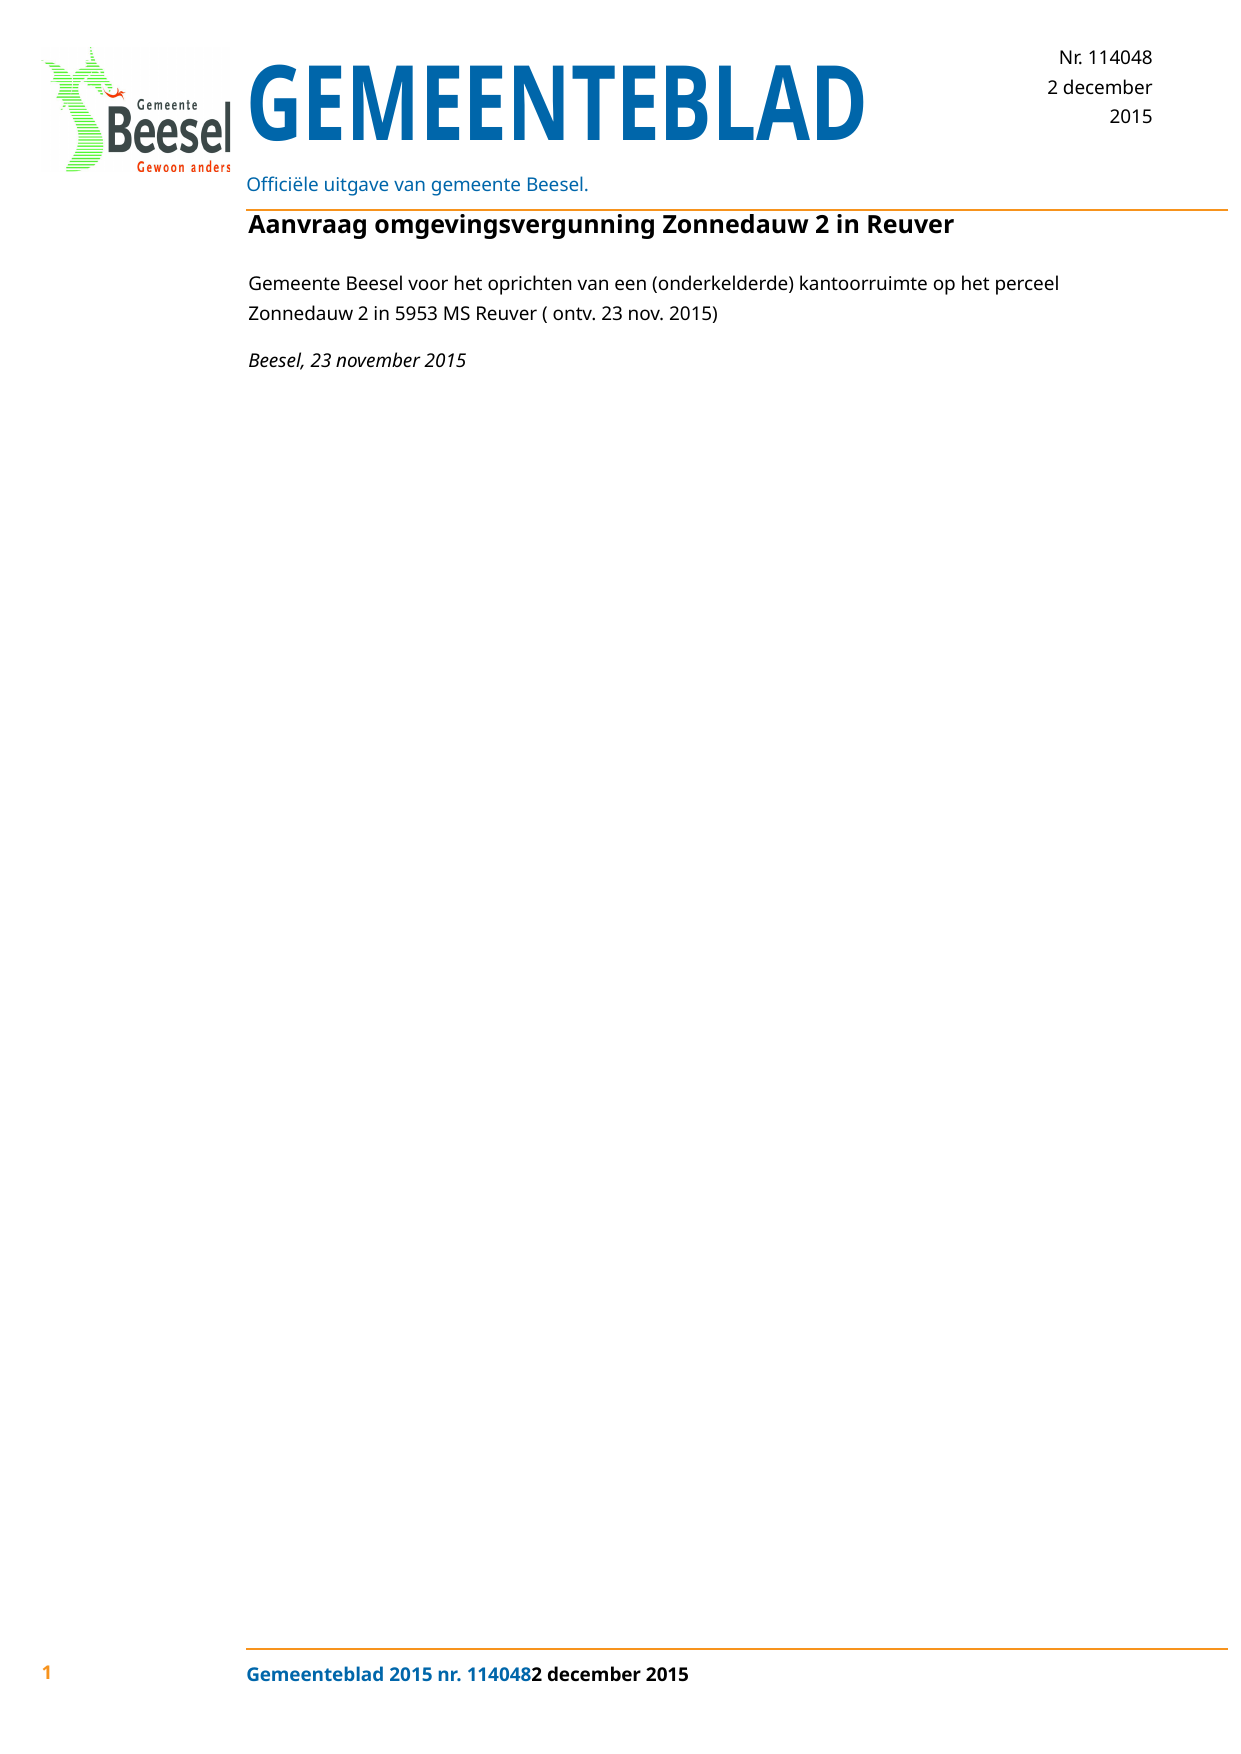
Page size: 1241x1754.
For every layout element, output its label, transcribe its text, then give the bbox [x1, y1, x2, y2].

picture [41, 47, 231, 172]
text Aanvraag omgevingsvergunning Zonnedauw 2 in Reuver [248, 211, 1152, 241]
text Beesel, 23 november 2015 [248, 348, 1152, 373]
text Gemeente Beesel voor het oprichten van een (onderkelderde) kantoorruimte op het perceel Zonnedauw 2 in 5953 MS Reuver ( ontv. 23 nov. 2015) [248, 270, 1152, 326]
